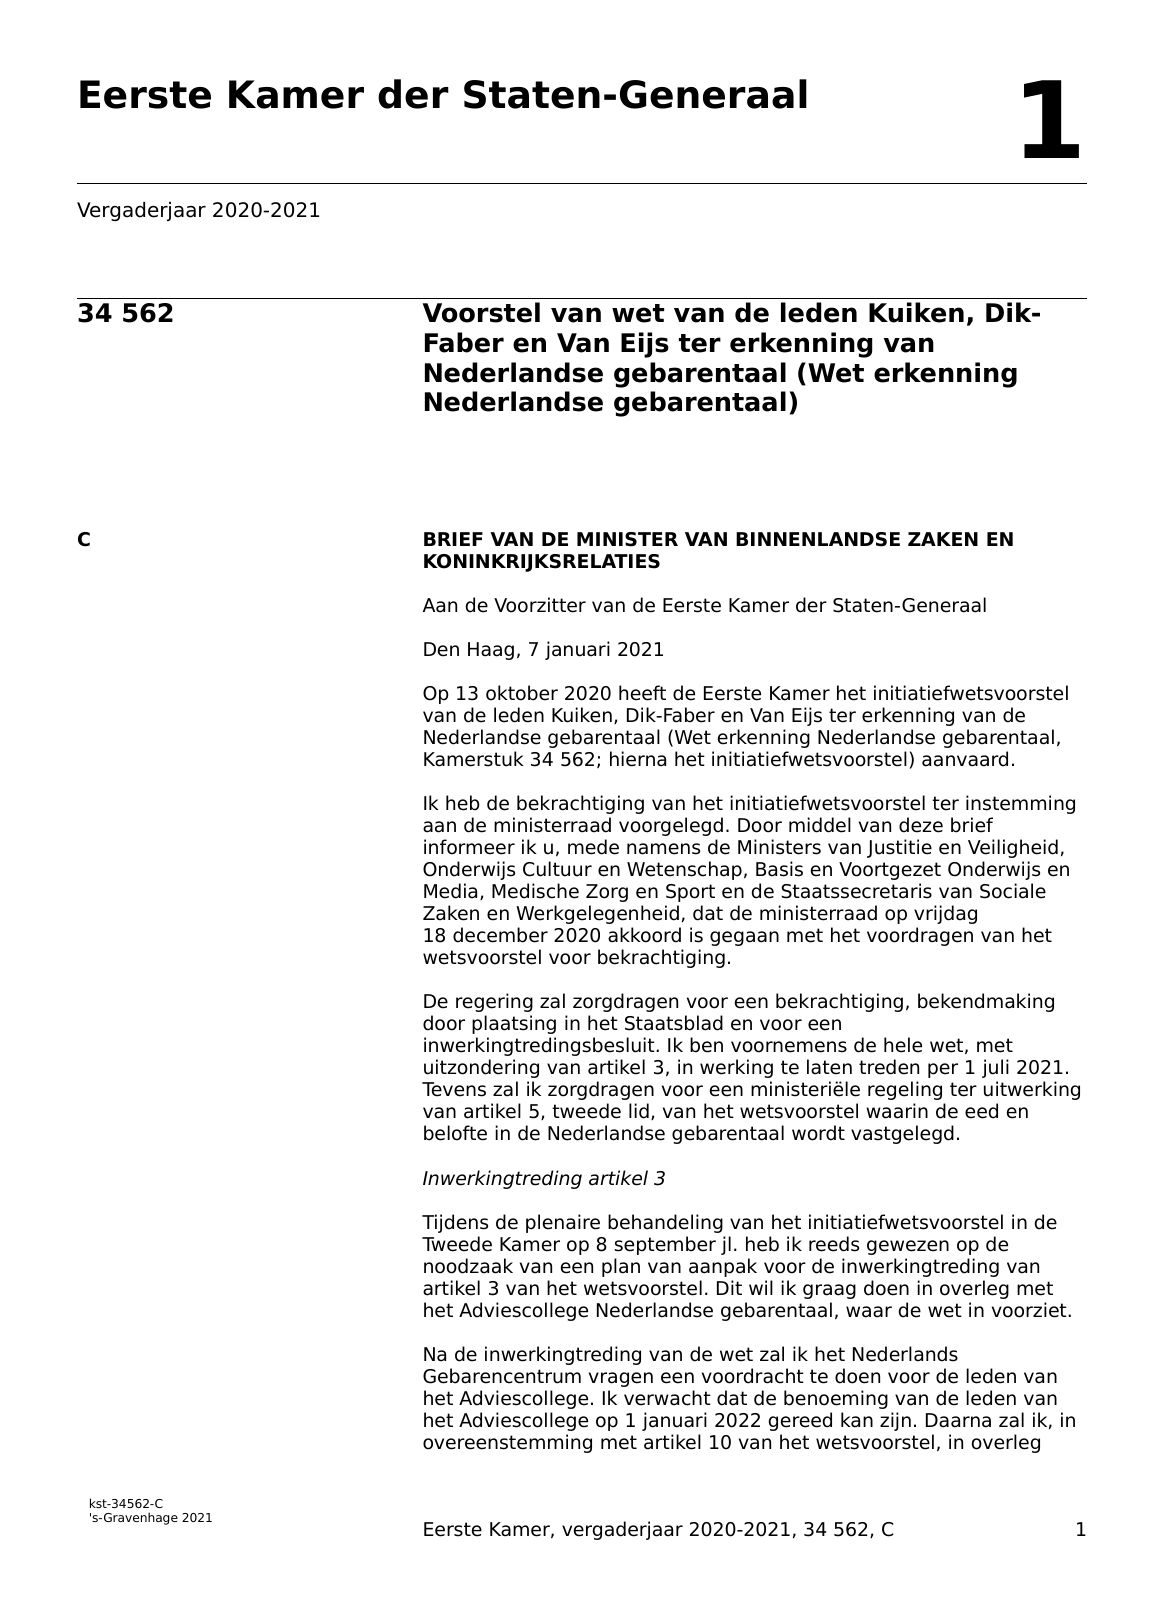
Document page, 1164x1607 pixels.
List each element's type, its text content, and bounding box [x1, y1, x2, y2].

subtitle 34 562 Voorstel van wet van de leden Kuiken, Dik-Faber en Van Eijs ter erkenning van Nederlandse gebarentaal (Wet erkenning Nederlandse gebarentaal) [77, 299, 1087, 418]
text kst-34562-C [88, 1497, 323, 1511]
text Ik heb de bekrachtiging van het initiatiefwetsvoorstel ter instemming aan de ministerraad voorgelegd. Door middel van deze brief informeer ik u, mede namens de Ministers van Justitie en Veiligheid, Onderwijs Cultuur en Wetenschap, Basis en Voortgezet Onderwijs en Media, Medische Zorg en Sport en de Staatssecretaris van Sociale Zaken en Werkgelegenheid, dat de ministerraad op vrijdag 18 december 2020 akkoord is gegaan met het voordragen van het wetsvoorstel voor bekrachtiging. [422, 793, 1087, 969]
text 's-Gravenhage 2021 [88, 1511, 323, 1525]
table_header Eerste Kamer der Staten-Generaal [77, 59, 886, 183]
text Na de inwerkingtreding van de wet zal ik het Nederlands Gebarencentrum vragen een voordracht te doen voor de leden van het Adviescollege. Ik verwacht dat de benoeming van de leden van het Adviescollege op 1 januari 2022 gereed kan zijn. Daarna zal ik, in overeenstemming met artikel 10 van het wetsvoorstel, in overleg [422, 1344, 1087, 1453]
text Op 13 oktober 2020 heeft de Eerste Kamer het initiatiefwetsvoorstel van de leden Kuiken, Dik-Faber en Van Eijs ter erkenning van de Nederlandse gebarentaal (Wet erkenning Nederlandse gebarentaal, Kamerstuk 34 562; hierna het initiatiefwetsvoorstel) aanvaard. [422, 683, 1087, 771]
subtitle C BRIEF VAN DE MINISTER VAN BINNENLANDSE ZAKEN EN KONINKRIJKSRELATIES [77, 529, 1087, 573]
text Den Haag, 7 januari 2021 [422, 639, 1087, 661]
text Aan de Voorzitter van de Eerste Kamer der Staten-Generaal [422, 595, 1087, 617]
table_cell Vergaderjaar 2020-2021 [77, 184, 1087, 298]
text De regering zal zorgdragen voor een bekrachtiging, bekendmaking door plaatsing in het Staatsblad en voor een inwerkingtredingsbesluit. Ik ben voornemens de hele wet, met uitzondering van artikel 3, in werking te laten treden per 1 juli 2021. Tevens zal ik zorgdragen voor een ministeriële regeling ter uitwerking van artikel 5, tweede lid, van het wetsvoorstel waarin de eed en belofte in de Nederlandse gebarentaal wordt vastgelegd. [422, 991, 1087, 1145]
subtitle Inwerkingtreding artikel 3 [422, 1167, 1087, 1189]
table_header 1 [886, 59, 1087, 183]
text Tijdens de plenaire behandeling van het initiatiefwetsvoorstel in de Tweede Kamer op 8 september jl. heb ik reeds gewezen op de noodzaak van een plan van aanpak voor de inwerkingtreding van artikel 3 van het wetsvoorstel. Dit wil ik graag doen in overleg met het Adviescollege Nederlandse gebarentaal, waar de wet in voorziet. [422, 1212, 1087, 1321]
